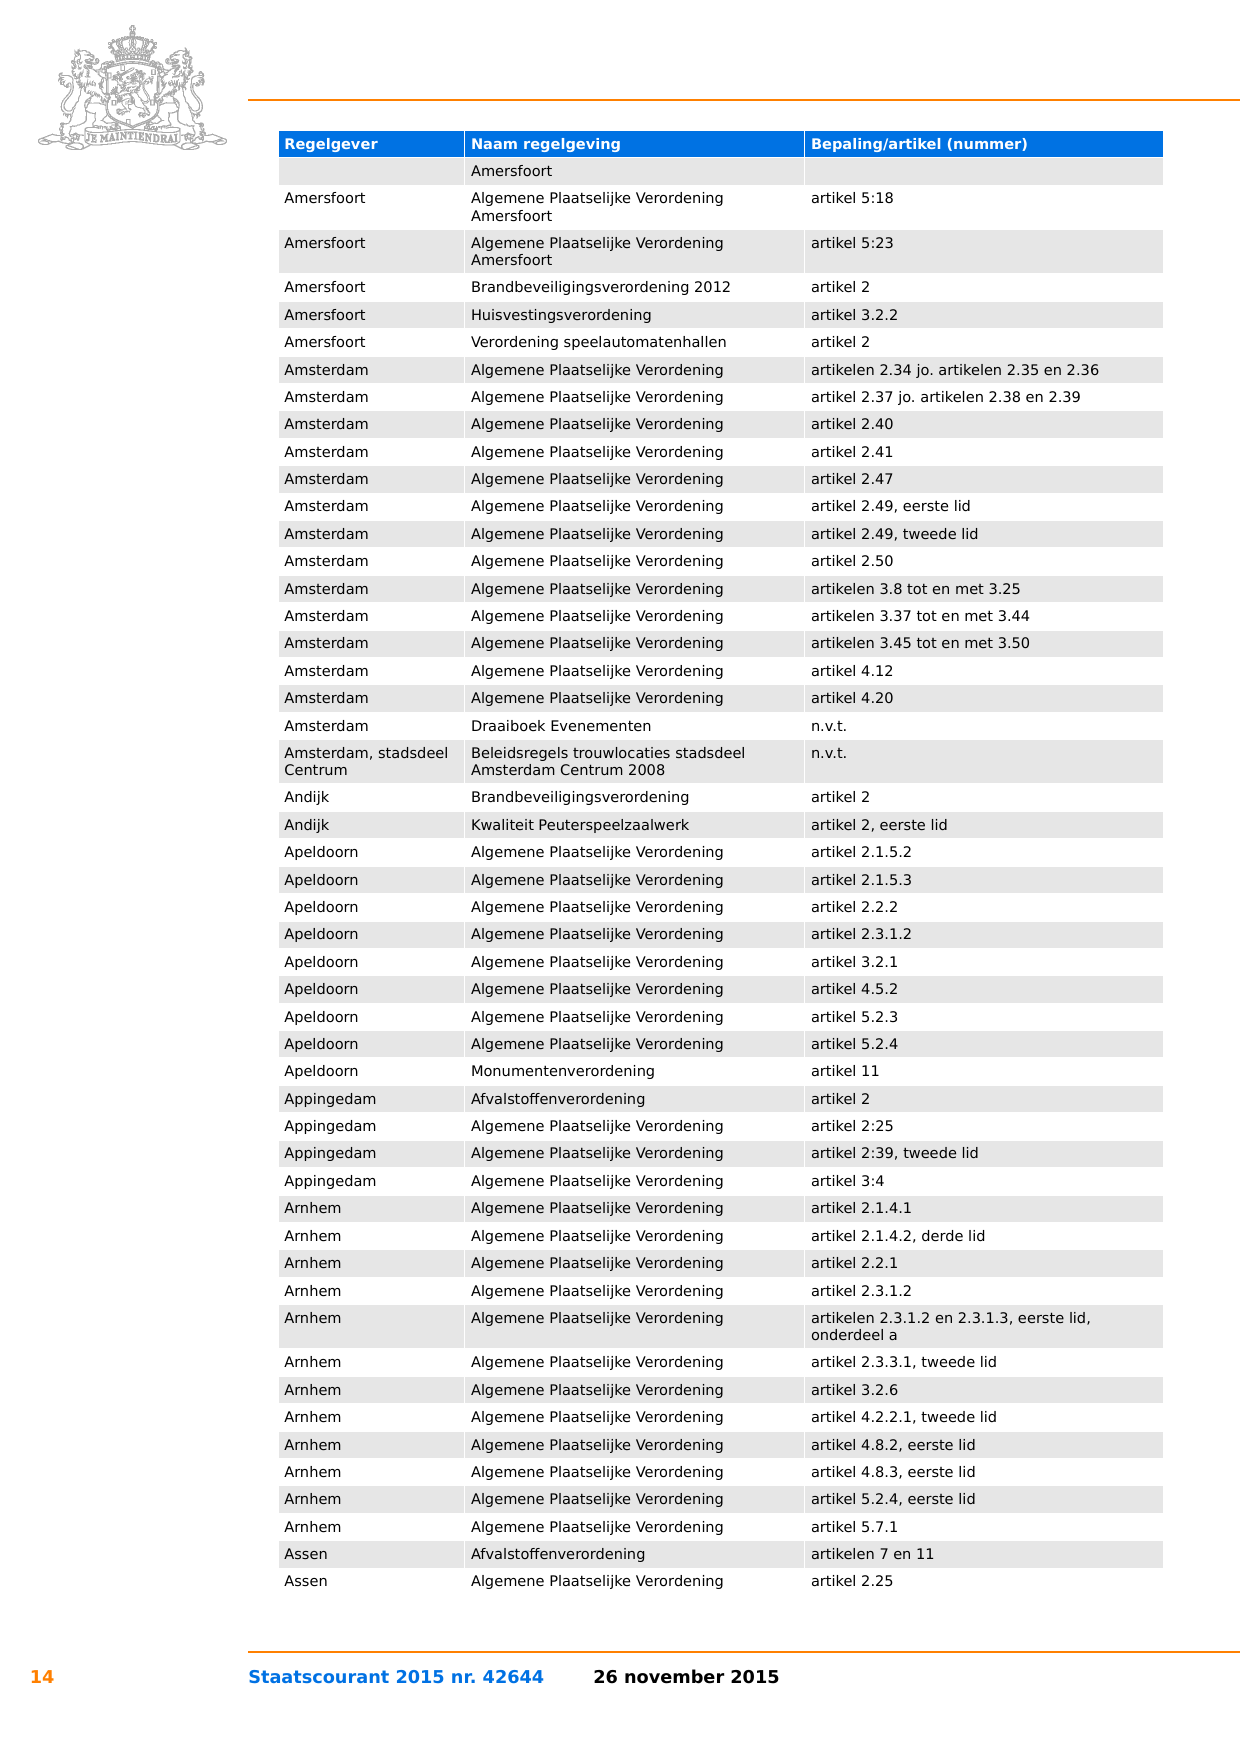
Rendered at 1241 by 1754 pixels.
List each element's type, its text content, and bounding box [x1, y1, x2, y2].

table_cell Appingedam [279, 1141, 464, 1167]
table_cell artikelen 2.34 jo. artikelen 2.35 en 2.36 [805, 357, 1163, 383]
table_cell artikel 3.2.2 [805, 302, 1163, 328]
table_cell Apeldoorn [279, 867, 464, 893]
table_cell Amersfoort [279, 329, 464, 356]
table_cell Algemene Plaatselijke Verordening [465, 1569, 804, 1595]
table_cell Amsterdam [279, 439, 464, 465]
table_cell Algemene Plaatselijke Verordening [465, 549, 804, 575]
table_cell Amersfoort [279, 302, 464, 328]
table_cell Amsterdam [279, 411, 464, 438]
table_cell Amsterdam [279, 685, 464, 712]
table_cell Amersfoort [465, 158, 804, 185]
table_cell artikel 2.40 [805, 411, 1163, 438]
table_cell Apeldoorn [279, 1059, 464, 1085]
table_cell Monumentenverordening [465, 1059, 804, 1085]
table_cell artikelen 7 en 11 [805, 1541, 1163, 1568]
table_cell artikel 5.2.4 [805, 1031, 1163, 1057]
table_cell artikel 4.12 [805, 658, 1163, 684]
table_cell Verordening speelautomatenhallen [465, 329, 804, 356]
table_cell Algemene Plaatselijke Verordening [465, 521, 804, 547]
table_cell Amsterdam [279, 521, 464, 547]
table_cell Algemene Plaatselijke Verordening [465, 466, 804, 493]
table_cell Algemene Plaatselijke Verordening [465, 631, 804, 657]
table_cell Algemene Plaatselijke Verordening [465, 1404, 804, 1431]
table_cell artikel 2.41 [805, 439, 1163, 465]
table_cell Beleidsregels trouwlocaties stadsdeel Amsterdam Centrum 2008 [465, 740, 804, 783]
table_cell artikel 5:18 [805, 186, 1163, 229]
table_cell Algemene Plaatselijke Verordening [465, 1514, 804, 1540]
table_cell artikel 2 [805, 785, 1163, 811]
table_cell Amsterdam [279, 384, 464, 410]
table_cell Amersfoort [279, 230, 464, 273]
table_cell Amsterdam [279, 603, 464, 629]
table_cell Algemene Plaatselijke Verordening Amersfoort [465, 186, 804, 229]
table_cell Algemene Plaatselijke Verordening [465, 922, 804, 948]
table_cell Algemene Plaatselijke Verordening [465, 1486, 804, 1513]
table_cell Amsterdam [279, 713, 464, 739]
table_header Bepaling/artikel (nummer) [805, 131, 1163, 157]
table_cell Algemene Plaatselijke Verordening [465, 1031, 804, 1057]
table_cell [805, 158, 1163, 185]
table_cell Andijk [279, 785, 464, 811]
table_cell Algemene Plaatselijke Verordening [465, 658, 804, 684]
table_cell Algemene Plaatselijke Verordening [465, 1432, 804, 1458]
table_cell Amersfoort [279, 275, 464, 301]
table_cell artikel 3.2.1 [805, 949, 1163, 975]
table_cell artikelen 2.3.1.2 en 2.3.1.3, eerste lid, onderdeel a [805, 1305, 1163, 1348]
table_cell artikel 2 [805, 1086, 1163, 1112]
table_cell Brandbeveiligingsverordening [465, 785, 804, 811]
table_cell Algemene Plaatselijke Verordening [465, 1459, 804, 1485]
table_cell Amersfoort [279, 186, 464, 229]
table_cell artikel 2.3.1.2 [805, 1278, 1163, 1304]
table_cell Kwaliteit Peuterspeelzaalwerk [465, 812, 804, 838]
table_cell Apeldoorn [279, 922, 464, 948]
table_cell artikel 4.20 [805, 685, 1163, 712]
table_cell Algemene Plaatselijke Verordening [465, 357, 804, 383]
table_cell artikel 2.47 [805, 466, 1163, 493]
table_cell Algemene Plaatselijke Verordening [465, 1141, 804, 1167]
table_header Regelgever [279, 131, 464, 157]
table_cell artikel 2 [805, 275, 1163, 301]
table_cell Algemene Plaatselijke Verordening [465, 685, 804, 712]
table_cell Amsterdam [279, 631, 464, 657]
table_cell artikelen 3.45 tot en met 3.50 [805, 631, 1163, 657]
table_cell Amsterdam [279, 576, 464, 602]
table_cell artikel 4.8.3, eerste lid [805, 1459, 1163, 1485]
table_cell Arnhem [279, 1278, 464, 1304]
table_cell artikel 2.49, tweede lid [805, 521, 1163, 547]
table_cell artikel 5:23 [805, 230, 1163, 273]
table_cell Andijk [279, 812, 464, 838]
table_cell artikel 11 [805, 1059, 1163, 1085]
table_cell Amsterdam, stadsdeel Centrum [279, 740, 464, 783]
table_header Naam regelgeving [465, 131, 804, 157]
table_cell Algemene Plaatselijke Verordening [465, 1250, 804, 1277]
table_cell Arnhem [279, 1350, 464, 1376]
table_cell Brandbeveiligingsverordening 2012 [465, 275, 804, 301]
table_cell Algemene Plaatselijke Verordening [465, 1004, 804, 1030]
table_cell artikel 3.2.6 [805, 1377, 1163, 1403]
table_cell Draaiboek Evenementen [465, 713, 804, 739]
table_cell Arnhem [279, 1196, 464, 1222]
table_cell Algemene Plaatselijke Verordening Amersfoort [465, 230, 804, 273]
table_cell Algemene Plaatselijke Verordening [465, 949, 804, 975]
table_cell Apeldoorn [279, 1031, 464, 1057]
table_cell Appingedam [279, 1086, 464, 1112]
table_cell artikelen 3.37 tot en met 3.44 [805, 603, 1163, 629]
table_cell Assen [279, 1569, 464, 1595]
table_cell Amsterdam [279, 466, 464, 493]
table_cell Apeldoorn [279, 976, 464, 1003]
table_cell artikel 2, eerste lid [805, 812, 1163, 838]
table_cell n.v.t. [805, 740, 1163, 783]
table_cell Appingedam [279, 1168, 464, 1194]
table_cell artikel 2:39, tweede lid [805, 1141, 1163, 1167]
table_cell Apeldoorn [279, 949, 464, 975]
table_cell Algemene Plaatselijke Verordening [465, 1278, 804, 1304]
table_cell artikel 2.1.5.3 [805, 867, 1163, 893]
table_cell Apeldoorn [279, 894, 464, 921]
table_cell Algemene Plaatselijke Verordening [465, 439, 804, 465]
table_cell Afvalstoffenverordening [465, 1086, 804, 1112]
table_cell Arnhem [279, 1404, 464, 1431]
table_cell Amsterdam [279, 494, 464, 520]
table_cell artikel 4.2.2.1, tweede lid [805, 1404, 1163, 1431]
table_cell artikel 2.50 [805, 549, 1163, 575]
table_cell Amsterdam [279, 549, 464, 575]
table_cell artikel 2.1.4.1 [805, 1196, 1163, 1222]
table_cell Amsterdam [279, 357, 464, 383]
table_cell Huisvestingsverordening [465, 302, 804, 328]
table_cell artikel 2.25 [805, 1569, 1163, 1595]
table_cell Algemene Plaatselijke Verordening [465, 867, 804, 893]
table_cell artikel 2.1.4.2, derde lid [805, 1223, 1163, 1249]
table_cell Algemene Plaatselijke Verordening [465, 894, 804, 921]
table_cell artikel 2.37 jo. artikelen 2.38 en 2.39 [805, 384, 1163, 410]
table_cell [279, 158, 464, 185]
table_cell Arnhem [279, 1223, 464, 1249]
table_cell Algemene Plaatselijke Verordening [465, 576, 804, 602]
table_cell Apeldoorn [279, 839, 464, 866]
table_cell Arnhem [279, 1459, 464, 1485]
table_cell n.v.t. [805, 713, 1163, 739]
table_cell Algemene Plaatselijke Verordening [465, 839, 804, 866]
table_cell artikel 2 [805, 329, 1163, 356]
table_cell Arnhem [279, 1377, 464, 1403]
table_cell artikel 5.2.4, eerste lid [805, 1486, 1163, 1513]
picture [38, 25, 227, 150]
table_cell artikel 2.1.5.2 [805, 839, 1163, 866]
table_cell Algemene Plaatselijke Verordening [465, 1350, 804, 1376]
table_cell Algemene Plaatselijke Verordening [465, 411, 804, 438]
table_cell Arnhem [279, 1432, 464, 1458]
table_cell Algemene Plaatselijke Verordening [465, 1223, 804, 1249]
table_cell Algemene Plaatselijke Verordening [465, 384, 804, 410]
table_cell artikel 4.5.2 [805, 976, 1163, 1003]
table_cell Algemene Plaatselijke Verordening [465, 976, 804, 1003]
table_cell Algemene Plaatselijke Verordening [465, 603, 804, 629]
table_cell Algemene Plaatselijke Verordening [465, 1305, 804, 1348]
table_cell artikel 2.49, eerste lid [805, 494, 1163, 520]
table_cell Arnhem [279, 1305, 464, 1348]
table_cell Algemene Plaatselijke Verordening [465, 1113, 804, 1140]
table_cell Arnhem [279, 1486, 464, 1513]
table_cell Algemene Plaatselijke Verordening [465, 1168, 804, 1194]
table_cell artikel 3:4 [805, 1168, 1163, 1194]
table_cell Afvalstoffenverordening [465, 1541, 804, 1568]
table_cell artikelen 3.8 tot en met 3.25 [805, 576, 1163, 602]
table_cell artikel 2.2.2 [805, 894, 1163, 921]
table_cell Arnhem [279, 1250, 464, 1277]
table_cell artikel 2:25 [805, 1113, 1163, 1140]
table_cell Algemene Plaatselijke Verordening [465, 494, 804, 520]
table_cell artikel 5.2.3 [805, 1004, 1163, 1030]
table_cell Algemene Plaatselijke Verordening [465, 1377, 804, 1403]
table_cell artikel 2.2.1 [805, 1250, 1163, 1277]
table_cell Amsterdam [279, 658, 464, 684]
table_cell Apeldoorn [279, 1004, 464, 1030]
table_cell artikel 5.7.1 [805, 1514, 1163, 1540]
table_cell artikel 4.8.2, eerste lid [805, 1432, 1163, 1458]
table_cell Arnhem [279, 1514, 464, 1540]
table_cell artikel 2.3.3.1, tweede lid [805, 1350, 1163, 1376]
table_cell Appingedam [279, 1113, 464, 1140]
table_cell Algemene Plaatselijke Verordening [465, 1196, 804, 1222]
table_cell Assen [279, 1541, 464, 1568]
table_cell artikel 2.3.1.2 [805, 922, 1163, 948]
